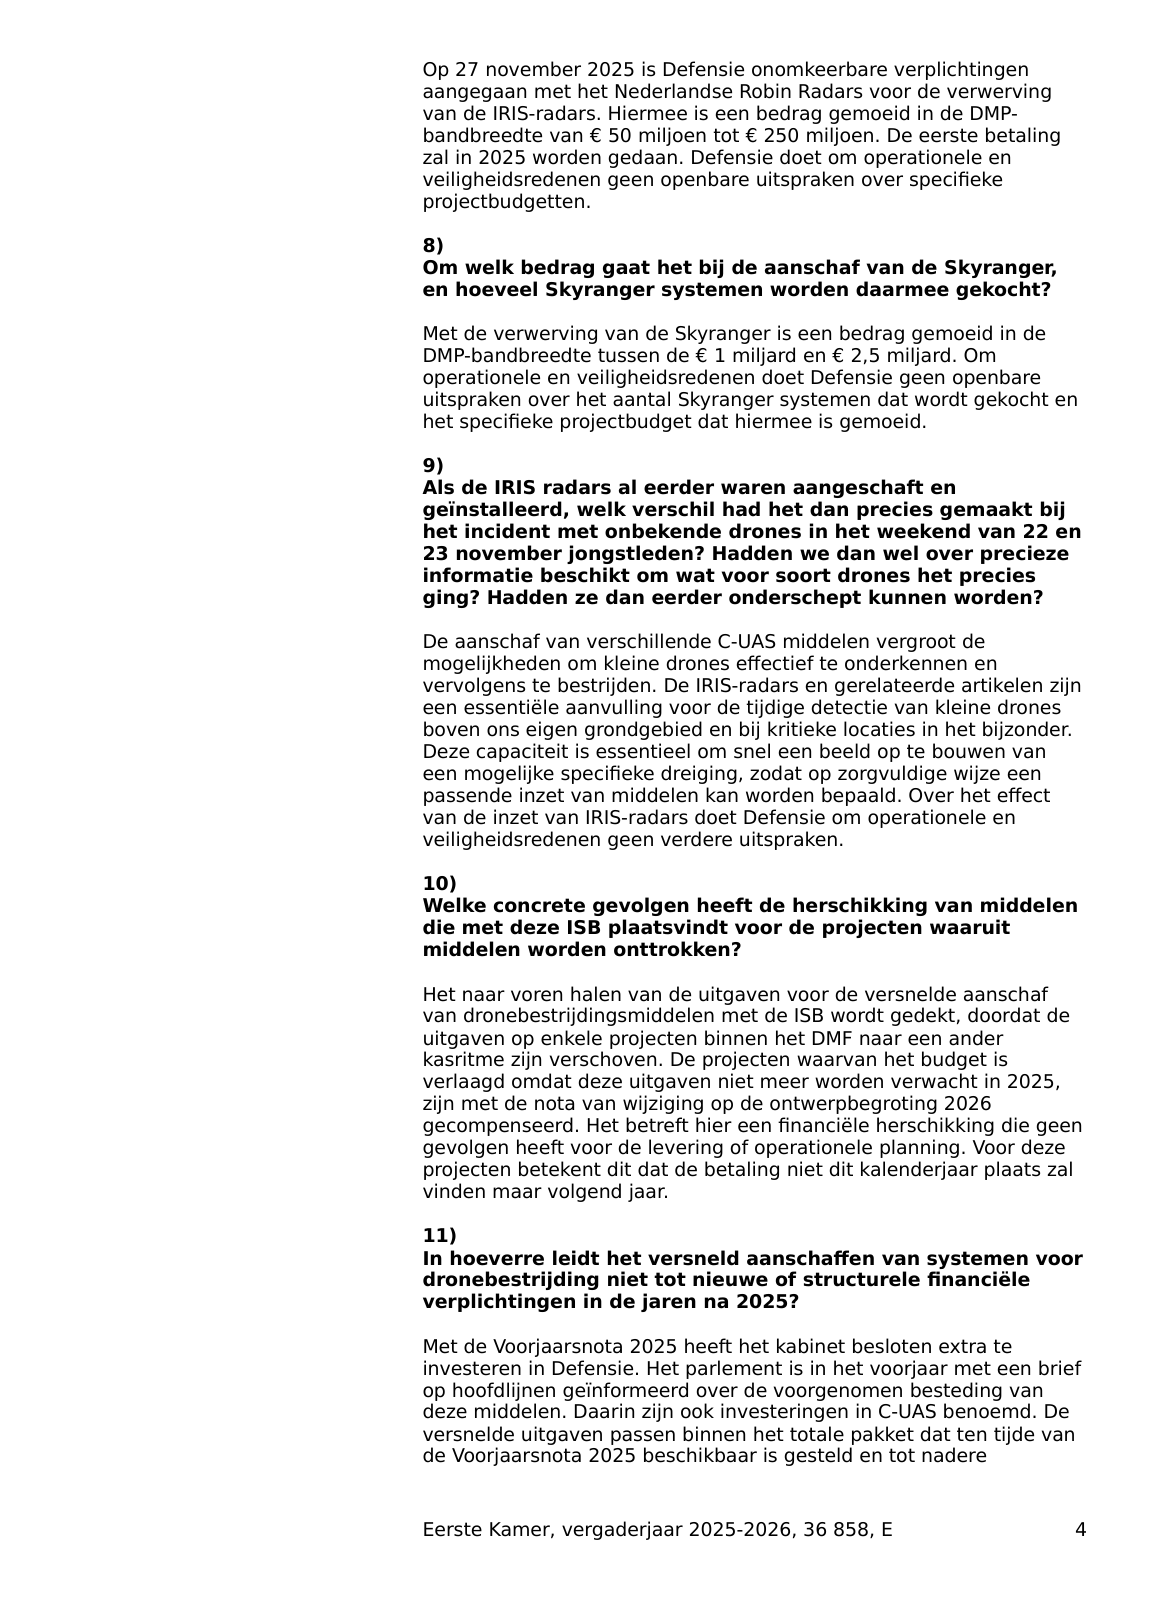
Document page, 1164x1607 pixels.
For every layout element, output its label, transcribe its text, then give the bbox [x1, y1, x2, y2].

text 10) [422, 873, 1087, 895]
text Welke concrete gevolgen heeft de herschikking van middelen die met deze ISB plaatsvindt voor de projecten waaruit middelen worden onttrokken? [422, 895, 1087, 961]
text Met de Voorjaarsnota 2025 heeft het kabinet besloten extra te investeren in Defensie. Het parlement is in het voorjaar met een brief op hoofdlijnen geïnformeerd over de voorgenomen besteding van deze middelen. Daarin zijn ook investeringen in C-UAS benoemd. De versnelde uitgaven passen binnen het totale pakket dat ten tijde van de Voorjaarsnota 2025 beschikbaar is gesteld en tot nadere [422, 1336, 1087, 1467]
text Op 27 november 2025 is Defensie onomkeerbare verplichtingen aangegaan met het Nederlandse Robin Radars voor de verwerving van de IRIS-radars. Hiermee is een bedrag gemoeid in de DMP-bandbreedte van € 50 miljoen tot € 250 miljoen. De eerste betaling zal in 2025 worden gedaan. Defensie doet om operationele en veiligheidsredenen geen openbare uitspraken over specifieke projectbudgetten. [422, 59, 1087, 213]
text In hoeverre leidt het versneld aanschaffen van systemen voor dronebestrijding niet tot nieuwe of structurele financiële verplichtingen in de jaren na 2025? [422, 1247, 1087, 1313]
text 9) [422, 455, 1087, 477]
text 11) [422, 1225, 1087, 1247]
text 8) [422, 235, 1087, 257]
text De aanschaf van verschillende C-UAS middelen vergroot de mogelijkheden om kleine drones effectief te onderkennen en vervolgens te bestrijden. De IRIS-radars en gerelateerde artikelen zijn een essentiële aanvulling voor de tijdige detectie van kleine drones boven ons eigen grondgebied en bij kritieke locaties in het bijzonder. Deze capaciteit is essentieel om snel een beeld op te bouwen van een mogelijke specifieke dreiging, zodat op zorgvuldige wijze een passende inzet van middelen kan worden bepaald. Over het effect van de inzet van IRIS-radars doet Defensie om operationele en veiligheidsredenen geen verdere uitspraken. [422, 631, 1087, 851]
text Het naar voren halen van de uitgaven voor de versnelde aanschaf van dronebestrijdingsmiddelen met de ISB wordt gedekt, doordat de uitgaven op enkele projecten binnen het DMF naar een ander kasritme zijn verschoven. De projecten waarvan het budget is verlaagd omdat deze uitgaven niet meer worden verwacht in 2025, zijn met de nota van wijziging op de ontwerpbegroting 2026 gecompenseerd. Het betreft hier een financiële herschikking die geen gevolgen heeft voor de levering of operationele planning. Voor deze projecten betekent dit dat de betaling niet dit kalenderjaar plaats zal vinden maar volgend jaar. [422, 983, 1087, 1203]
text Met de verwerving van de Skyranger is een bedrag gemoeid in de DMP-bandbreedte tussen de € 1 miljard en € 2,5 miljard. Om operationele en veiligheidsredenen doet Defensie geen openbare uitspraken over het aantal Skyranger systemen dat wordt gekocht en het specifieke projectbudget dat hiermee is gemoeid. [422, 323, 1087, 433]
text Als de IRIS radars al eerder waren aangeschaft en geïnstalleerd, welk verschil had het dan precies gemaakt bij het incident met onbekende drones in het weekend van 22 en 23 november jongstleden? Hadden we dan wel over precieze informatie beschikt om wat voor soort drones het precies ging? Hadden ze dan eerder onderschept kunnen worden? [422, 477, 1087, 609]
text Om welk bedrag gaat het bij de aanschaf van de Skyranger, en hoeveel Skyranger systemen worden daarmee gekocht? [422, 257, 1087, 301]
